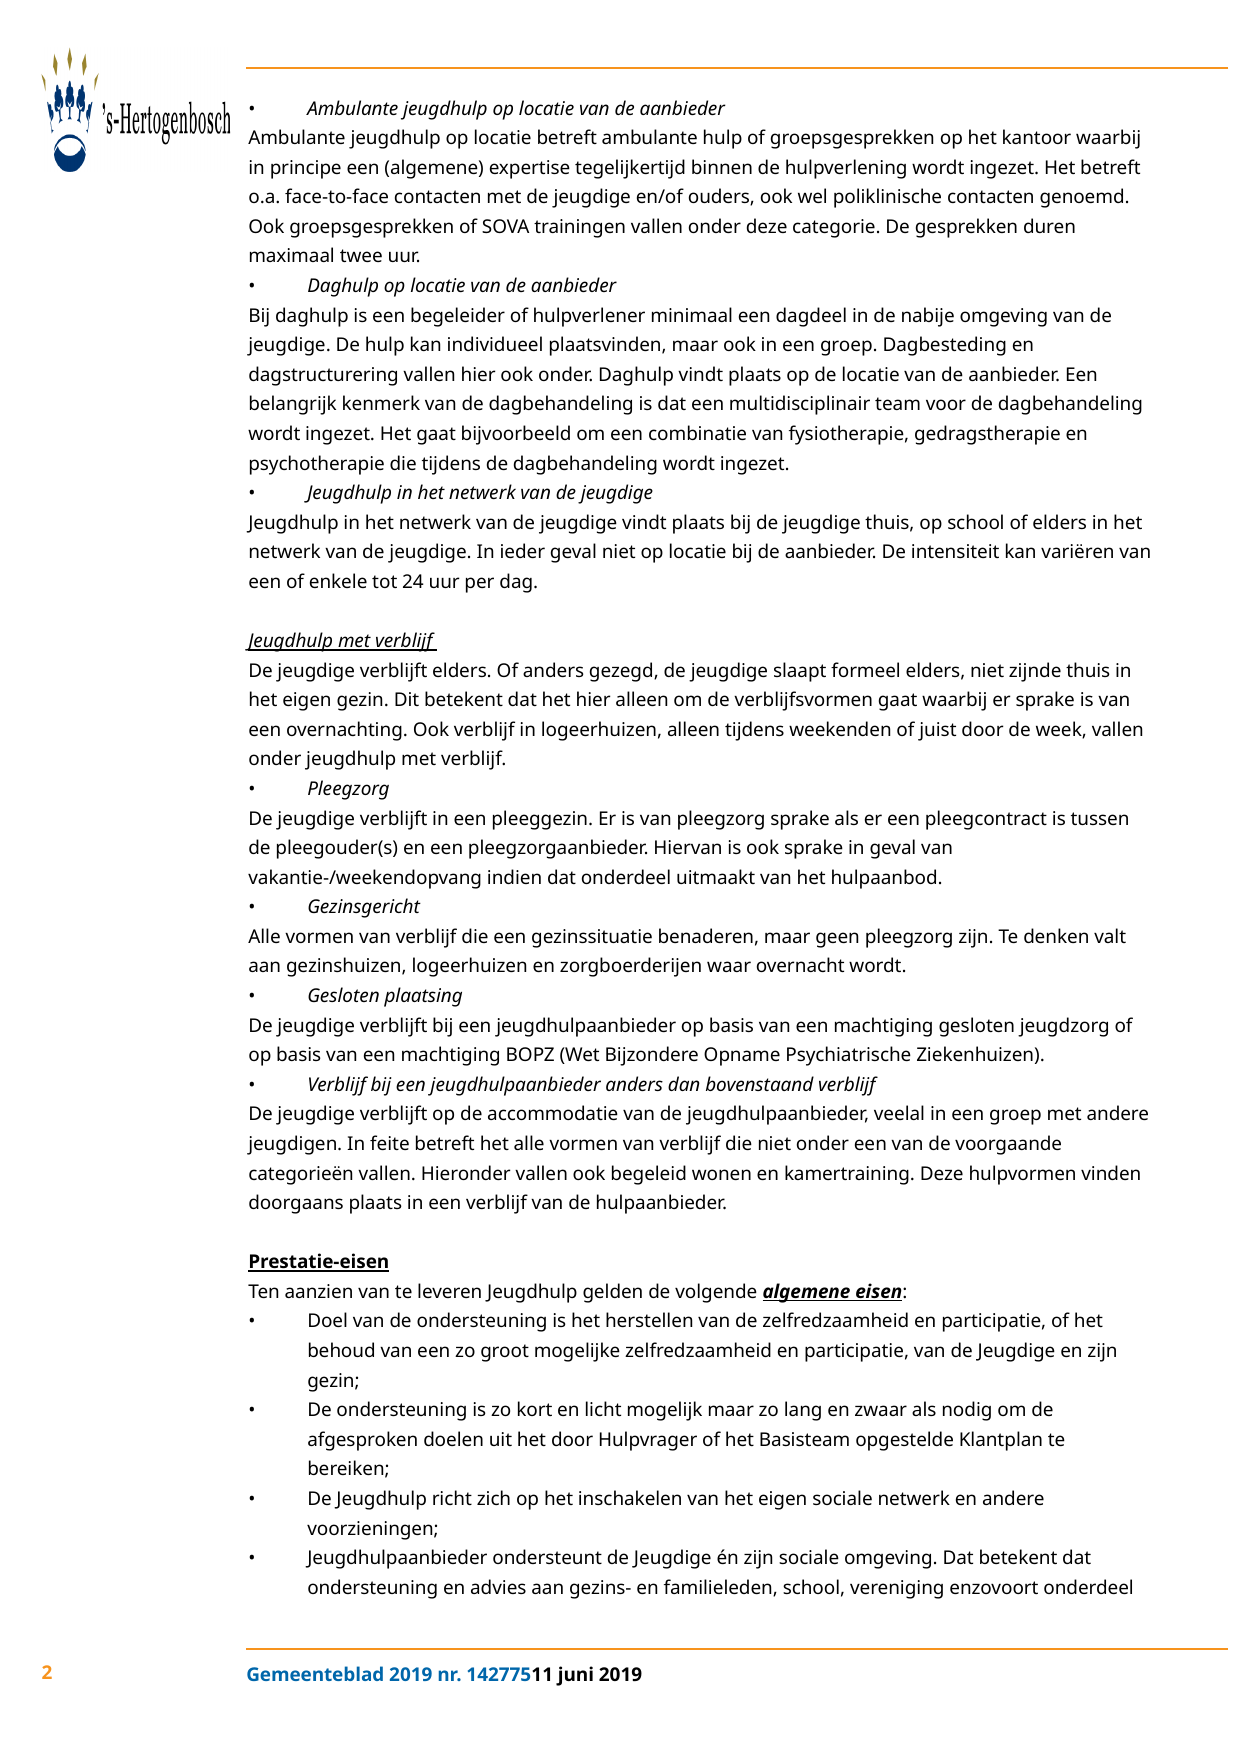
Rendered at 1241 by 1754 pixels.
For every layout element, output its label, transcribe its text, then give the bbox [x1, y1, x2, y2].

text Jeugdhulp met verblijf [248, 627, 1152, 653]
text Ambulante jeugdhulp op locatie betreft ambulante hulp of groepsgesprekken op het kantoor waarbij in principe een (algemene) expertise tegelijkertijd binnen de hulpverlening wordt ingezet. Het betreft o.a. face-to-face contacten met de jeugdige en/of ouders, ook wel poliklinische contacten genoemd. Ook groepsgesprekken of SOVA trainingen vallen onder deze categorie. De gesprekken duren maximaal twee uur. [248, 124, 1152, 268]
list Pleegzorg [248, 775, 1152, 801]
text De jeugdige verblijft in een pleeggezin. Er is van pleegzorg sprake als er een pleegcontract is tussen de pleegouder(s) en een pleegzorgaanbieder. Hiervan is ook sprake in geval van vakantie-/weekendopvang indien dat onderdeel uitmaakt van het hulpaanbod. [248, 805, 1152, 890]
text Jeugdhulp in het netwerk van de jeugdige vindt plaats bij de jeugdige thuis, op school of elders in het netwerk van de jeugdige. In ieder geval niet op locatie bij de aanbieder. De intensiteit kan variëren van een of enkele tot 24 uur per dag. [248, 509, 1152, 594]
text Bij daghulp is een begeleider of hulpverlener minimaal een dagdeel in de nabije omgeving van de jeugdige. De hulp kan individueel plaatsvinden, maar ook in een groep. Dagbesteding en dagstructurering vallen hier ook onder. Daghulp vindt plaats op de locatie van de aanbieder. Een belangrijk kenmerk van de dagbehandeling is dat een multidisciplinair team voor de dagbehandeling wordt ingezet. Het gaat bijvoorbeeld om een combinatie van fysiotherapie, gedragstherapie en psychotherapie die tijdens de dagbehandeling wordt ingezet. [248, 302, 1152, 476]
picture [41, 47, 231, 172]
list De Jeugdhulp richt zich op het inschakelen van het eigen sociale netwerk en andere voorzieningen; [248, 1485, 1152, 1541]
text Alle vormen van verblijf die een gezinssituatie benaderen, maar geen pleegzorg zijn. Te denken valt aan gezinshuizen, logeerhuizen en zorgboerderijen waar overnacht wordt. [248, 923, 1152, 978]
list Gezinsgericht [248, 893, 1152, 919]
list Gesloten plaatsing [248, 982, 1152, 1008]
text Ten aanzien van te leveren Jeugdhulp gelden de volgende algemene eisen: [248, 1278, 1152, 1304]
list Jeugdhulp in het netwerk van de jeugdige [248, 479, 1152, 505]
text De jeugdige verblijft op de accommodatie van de jeugdhulpaanbieder, veelal in een groep met andere jeugdigen. In feite betreft het alle vormen van verblijf die niet onder een van de voorgaande categorieën vallen. Hieronder vallen ook begeleid wonen en kamertraining. Deze hulpvormen vinden doorgaans plaats in een verblijf van de hulpaanbieder. [248, 1101, 1152, 1215]
text De jeugdige verblijft bij een jeugdhulpaanbieder op basis van een machtiging gesloten jeugdzorg of op basis van een machtiging BOPZ (Wet Bijzondere Opname Psychiatrische Ziekenhuizen). [248, 1012, 1152, 1067]
text Prestatie-eisen [248, 1248, 1152, 1274]
list Jeugdhulpaanbieder ondersteunt de Jeugdige én zijn sociale omgeving. Dat betekent dat ondersteuning en advies aan gezins- en familieleden, school, vereniging enzovoort onderdeel [248, 1544, 1152, 1600]
list Ambulante jeugdhulp op locatie van de aanbieder [248, 95, 1152, 121]
text De jeugdige verblijft elders. Of anders gezegd, de jeugdige slaapt formeel elders, niet zijnde thuis in het eigen gezin. Dit betekent dat het hier alleen om de verblijfsvormen gaat waarbij er sprake is van een overnachting. Ook verblijf in logeerhuizen, alleen tijdens weekenden of juist door de week, vallen onder jeugdhulp met verblijf. [248, 657, 1152, 771]
list Doel van de ondersteuning is het herstellen van de zelfredzaamheid en participatie, of het behoud van een zo groot mogelijke zelfredzaamheid en participatie, van de Jeugdige en zijn gezin; [248, 1308, 1152, 1393]
list Daghulp op locatie van de aanbieder [248, 272, 1152, 298]
list De ondersteuning is zo kort en licht mogelijk maar zo lang en zwaar als nodig om de afgesproken doelen uit het door Hulpvrager of het Basisteam opgestelde Klantplan te bereiken; [248, 1396, 1152, 1481]
list Verblijf bij een jeugdhulpaanbieder anders dan bovenstaand verblijf [248, 1071, 1152, 1097]
